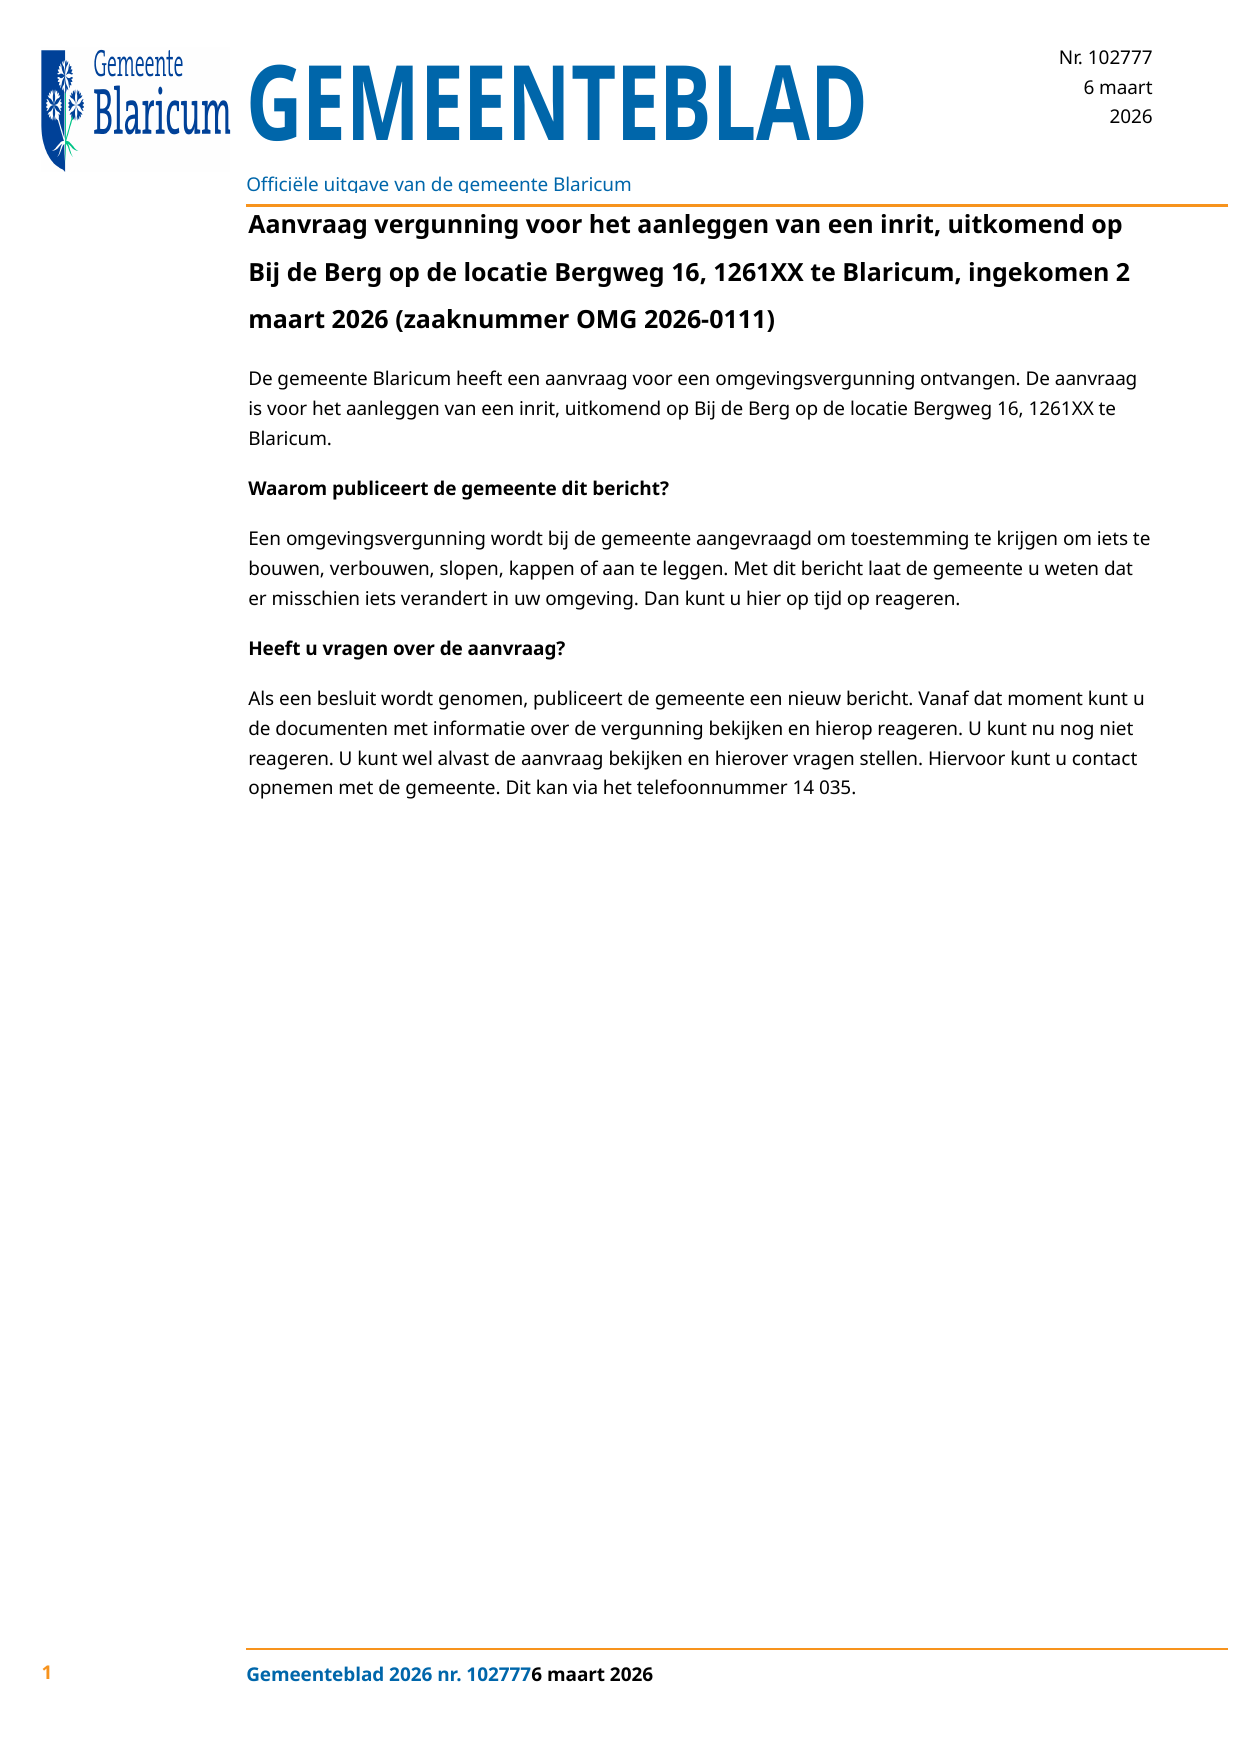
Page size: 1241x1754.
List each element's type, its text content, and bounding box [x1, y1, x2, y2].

text Een omgevingsvergunning wordt bij de gemeente aangevraagd om toestemming te krijgen om iets te bouwen, verbouwen, slopen, kappen of aan te leggen. Met dit bericht laat de gemeente u weten dat er misschien iets verandert in uw omgeving. Dan kunt u hier op tijd op reageren. [248, 526, 1152, 610]
text Als een besluit wordt genomen, publiceert de gemeente een nieuw bericht. Vanaf dat moment kunt u de documenten met informatie over de vergunning bekijken en hierop reageren. U kunt nu nog niet reageren. U kunt wel alvast de aanvraag bekijken en hierover vragen stellen. Hiervoor kunt u contact opnemen met de gemeente. Dit kan via het telefoonnummer 14 035. [248, 686, 1152, 800]
text Heeft u vragen over de aanvraag? [248, 635, 1152, 661]
text Waarom publiceert de gemeente dit bericht? [248, 475, 1152, 501]
text Aanvraag vergunning voor het aanleggen van een inrit, uitkomend op Bij de Berg op de locatie Bergweg 16, 1261XX te Blaricum, ingekomen 2 maart 2026 (zaaknummer OMG 2026-0111) [248, 207, 1152, 336]
picture [41, 47, 231, 172]
text De gemeente Blaricum heeft een aanvraag voor een omgevingsvergunning ontvangen. De aanvraag is voor het aanleggen van een inrit, uitkomend op Bij de Berg op de locatie Bergweg 16, 1261XX te Blaricum. [248, 366, 1152, 450]
